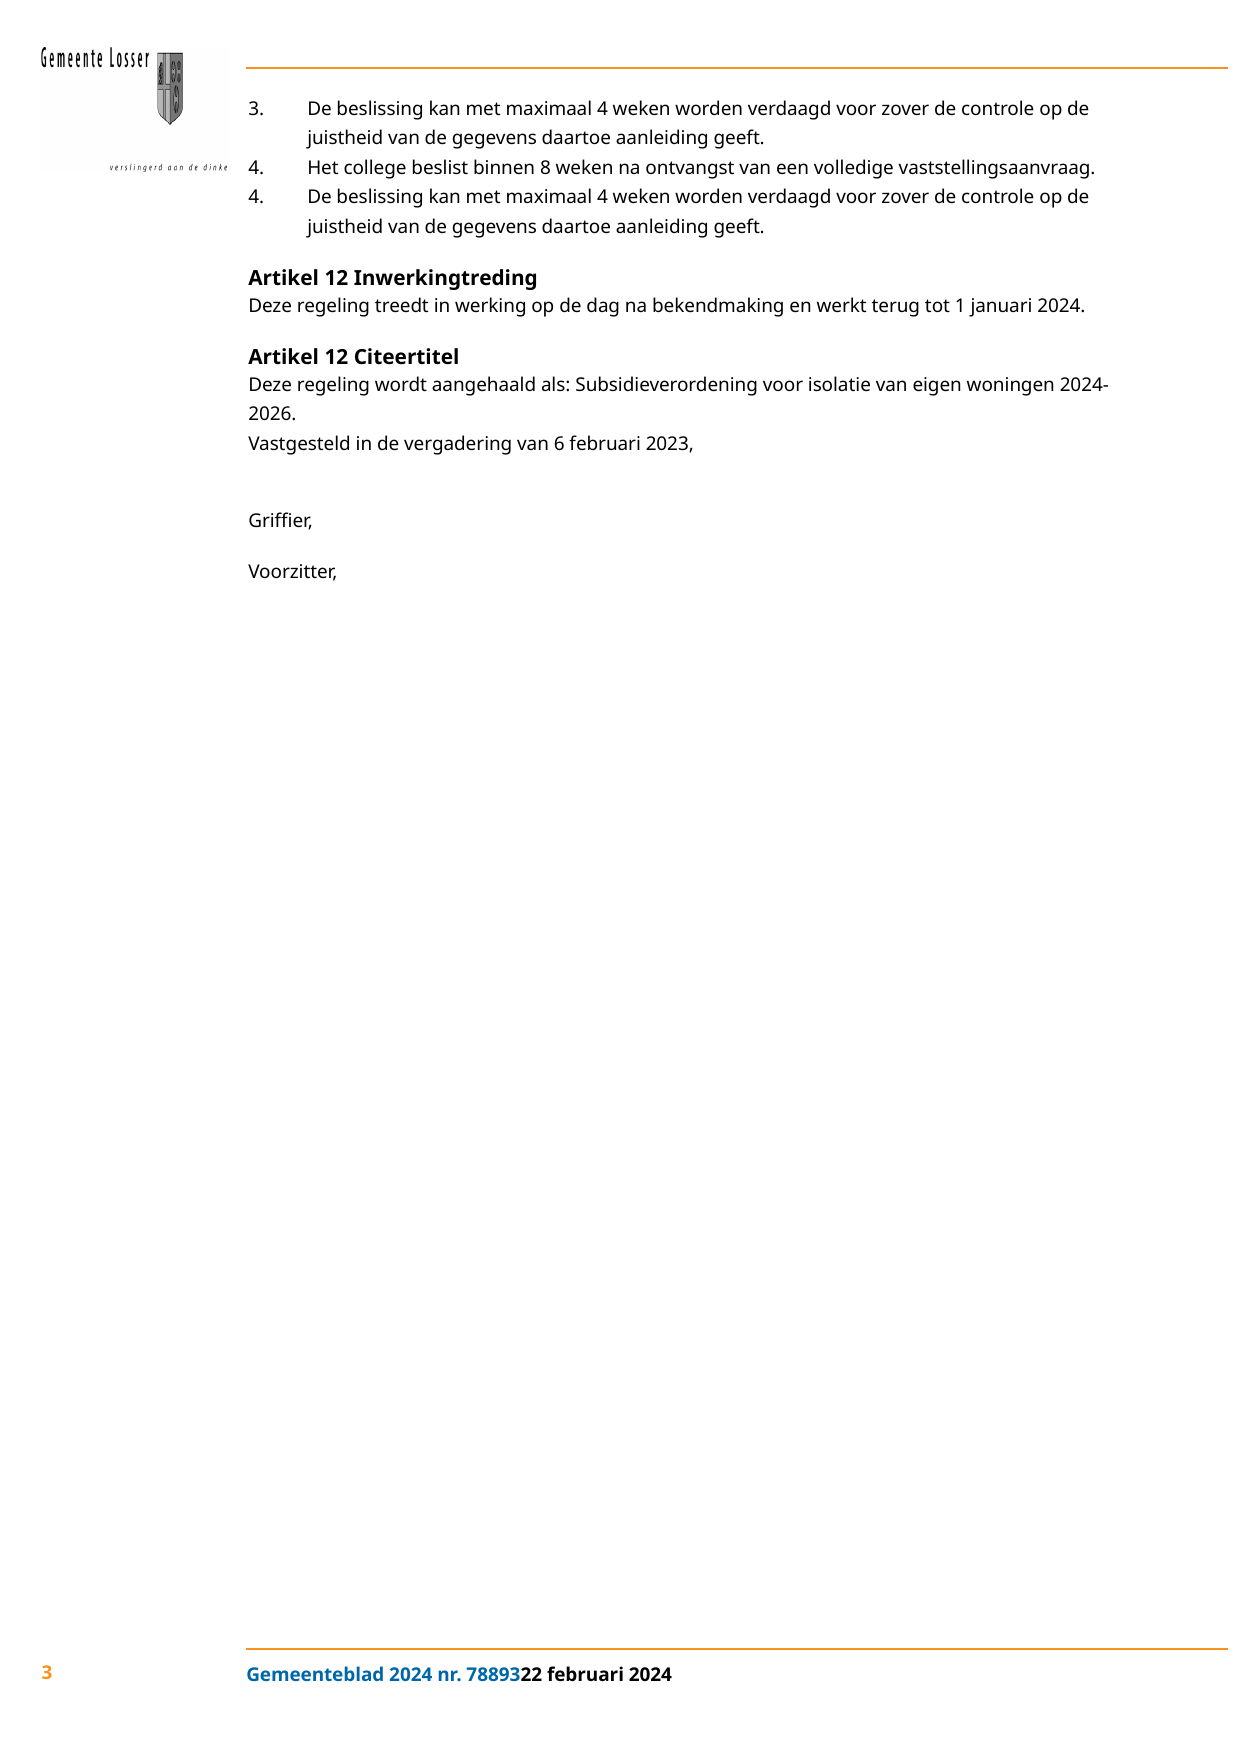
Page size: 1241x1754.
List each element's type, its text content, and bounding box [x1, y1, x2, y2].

list De beslissing kan met maximaal 4 weken worden verdaagd voor zover de controle op de juistheid van de gegevens daartoe aanleiding geeft. [248, 95, 1152, 150]
list De beslissing kan met maximaal 4 weken worden verdaagd voor zover de controle op de juistheid van de gegevens daartoe aanleiding geeft. [248, 183, 1152, 239]
text Vastgesteld in de vergadering van 6 februari 2023, [248, 430, 1152, 456]
picture [41, 47, 231, 172]
text Griffier, [248, 507, 1152, 533]
list Het college beslist binnen 8 weken na ontvangst van een volledige vaststellingsaanvraag. [248, 154, 1152, 180]
text Deze regeling treedt in werking op de dag na bekendmaking en werkt terug tot 1 januari 2024. [248, 292, 1152, 318]
text Deze regeling wordt aangehaald als: Subsidieverordening voor isolatie van eigen woningen 2024-2026. [248, 371, 1152, 426]
text Artikel 12 Inwerkingtreding [248, 263, 1152, 292]
text Voorzitter, [248, 559, 1152, 584]
text Artikel 12 Citeertitel [248, 342, 1152, 371]
